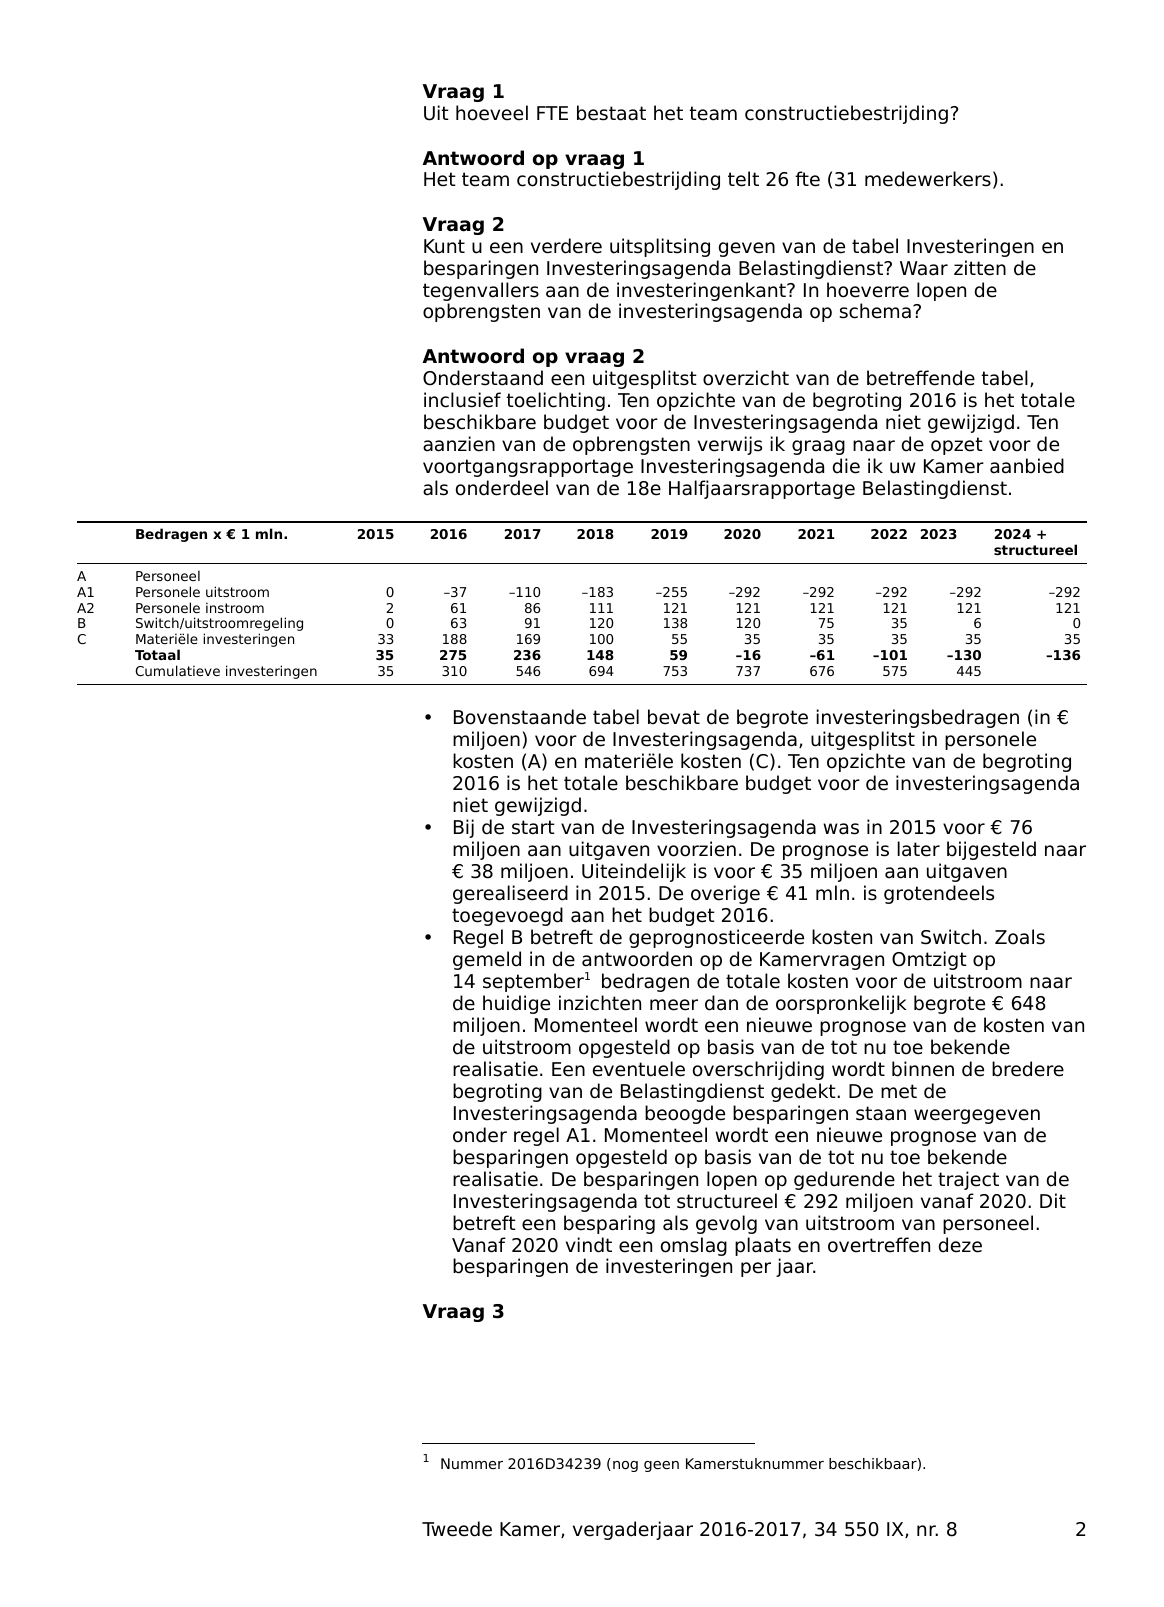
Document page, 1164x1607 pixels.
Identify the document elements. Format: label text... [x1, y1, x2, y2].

table_cell 111 [547, 600, 620, 616]
table_cell [473, 564, 547, 585]
table_cell 188 [400, 632, 473, 648]
table_cell [77, 663, 129, 684]
table_cell 35 [767, 632, 841, 648]
table_cell [767, 564, 841, 585]
table_cell 75 [767, 616, 841, 632]
table_cell 737 [694, 663, 767, 684]
table_cell 169 [473, 632, 547, 648]
table_cell 121 [841, 600, 914, 616]
table_cell –110 [473, 585, 547, 600]
table_cell [77, 648, 129, 663]
table_cell 138 [620, 616, 694, 632]
table_cell 121 [914, 600, 988, 616]
table_cell [914, 564, 988, 585]
table_header 2017 [473, 523, 547, 563]
table_cell 121 [620, 600, 694, 616]
table_cell –101 [841, 648, 914, 663]
text • Regel B betreft de geprognosticeerde kosten van Switch. Zoals gemeld in de antwoorden op de Kamervragen Omtzigt op 14 september bedragen de totale kosten voor de uitstroom naar de huidige inzichten meer dan de oorspronkelijk begrote € 648 miljoen. Momenteel wordt een nieuwe prognose van de kosten van de uitstroom opgesteld op basis van de tot nu toe bekende realisatie. Een eventuele overschrijding wordt binnen de bredere begroting van de Belastingdienst gedekt. De met de Investeringsagenda beoogde besparingen staan weergegeven onder regel A1. Momenteel wordt een nieuwe prognose van de besparingen opgesteld op basis van de tot nu toe bekende realisatie. De besparingen lopen op gedurende het traject van de Investeringsagenda tot structureel € 292 miljoen vanaf 2020. Dit betreft een besparing als gevolg van uitstroom van personeel. Vanaf 2020 vindt een omslag plaats en overtreffen deze besparingen de investeringen per jaar. [422, 927, 1087, 1278]
table_cell [841, 564, 914, 585]
table_cell Personele uitstroom [129, 585, 326, 600]
table_cell Personele instroom [129, 600, 326, 616]
text Antwoord op vraag 2 [422, 346, 1087, 368]
table_cell 59 [620, 648, 694, 663]
text Het team constructiebestrijding telt 26 fte (31 medewerkers). [422, 169, 1087, 191]
table_cell Materiële investeringen [129, 632, 326, 648]
table_cell 694 [547, 663, 620, 684]
table_cell 63 [400, 616, 473, 632]
text Vraag 2 [422, 213, 1087, 236]
table_cell Totaal [129, 648, 326, 663]
text • Bij de start van de Investeringsagenda was in 2015 voor € 76 miljoen aan uitgaven voorzien. De prognose is later bijgesteld naar € 38 miljoen. Uiteindelijk is voor € 35 miljoen aan uitgaven gerealiseerd in 2015. De overige € 41 mln. is grotendeels toegevoegd aan het budget 2016. [422, 817, 1087, 927]
table_cell 35 [326, 648, 400, 663]
table_cell 86 [473, 600, 547, 616]
table_cell 546 [473, 663, 547, 684]
table_cell C [77, 632, 129, 648]
table_cell –255 [620, 585, 694, 600]
table_cell 753 [620, 663, 694, 684]
table_cell 91 [473, 616, 547, 632]
table_cell Cumulatieve investeringen [129, 663, 326, 684]
table_cell –183 [547, 585, 620, 600]
table_cell A [77, 564, 129, 585]
table_cell [988, 663, 1087, 684]
table_header 2022 [841, 523, 914, 563]
table_cell –292 [694, 585, 767, 600]
table_header 2020 [694, 523, 767, 563]
table_cell –130 [914, 648, 988, 663]
table_cell 275 [400, 648, 473, 663]
table_header 2024 + structureel [988, 523, 1087, 563]
table_cell [400, 564, 473, 585]
table_cell [326, 564, 400, 585]
table_header Bedragen x € 1 mln. [129, 523, 326, 563]
text Kunt u een verdere uitsplitsing geven van de tabel Investeringen en besparingen Investeringsagenda Belastingdienst? Waar zitten de tegenvallers aan de investeringenkant? In hoeverre lopen de opbrengsten van de investeringsagenda op schema? [422, 236, 1087, 323]
table_cell 35 [988, 632, 1087, 648]
text Uit hoeveel FTE bestaat het team constructiebestrijding? [422, 103, 1087, 125]
text Vraag 1 [422, 81, 1087, 103]
table_cell 33 [326, 632, 400, 648]
text Onderstaand een uitgesplitst overzicht van de betreffende tabel, inclusief toelichting. Ten opzichte van de begroting 2016 is het totale beschikbare budget voor de Investeringsagenda niet gewijzigd. Ten aanzien van de opbrengsten verwijs ik graag naar de opzet voor de voortgangsrapportage Investeringsagenda die ik uw Kamer aanbied als onderdeel van de 18e Halfjaarsrapportage Belastingdienst. [422, 368, 1087, 499]
text Antwoord op vraag 1 [422, 147, 1087, 169]
table_cell 0 [326, 616, 400, 632]
table_cell –292 [914, 585, 988, 600]
table_cell 61 [400, 600, 473, 616]
table_header 2021 [767, 523, 841, 563]
text Nummer 2016D34239 (nog geen Kamerstuknummer beschikbaar). [422, 1452, 1087, 1474]
table_header 2019 [620, 523, 694, 563]
table_cell –292 [841, 585, 914, 600]
table_cell 100 [547, 632, 620, 648]
table_cell 2 [326, 600, 400, 616]
table_cell 6 [914, 616, 988, 632]
table_cell 0 [326, 585, 400, 600]
table_cell 120 [547, 616, 620, 632]
table_header 2016 [400, 523, 473, 563]
table_header 2023 [914, 523, 988, 563]
table_cell Switch/uitstroomregeling [129, 616, 326, 632]
table_cell 35 [326, 663, 400, 684]
table_cell B [77, 616, 129, 632]
table_cell 35 [841, 632, 914, 648]
table_cell 55 [620, 632, 694, 648]
table_cell –16 [694, 648, 767, 663]
table_cell 120 [694, 616, 767, 632]
table_cell A2 [77, 600, 129, 616]
table_cell –292 [767, 585, 841, 600]
text • Bovenstaande tabel bevat de begrote investeringsbedragen (in € miljoen) voor de Investeringsagenda, uitgesplitst in personele kosten (A) en materiële kosten (C). Ten opzichte van de begroting 2016 is het totale beschikbare budget voor de investeringsagenda niet gewijzigd. [422, 707, 1087, 817]
table_cell [547, 564, 620, 585]
table_header 2018 [547, 523, 620, 563]
table_cell [988, 564, 1087, 585]
table_cell Personeel [129, 564, 326, 585]
table_cell –61 [767, 648, 841, 663]
table_cell 121 [767, 600, 841, 616]
table_cell –37 [400, 585, 473, 600]
table_cell –292 [988, 585, 1087, 600]
table_cell 35 [694, 632, 767, 648]
table_cell [694, 564, 767, 585]
table_cell 676 [767, 663, 841, 684]
table_cell 35 [914, 632, 988, 648]
table_cell 121 [988, 600, 1087, 616]
table_cell 121 [694, 600, 767, 616]
table_header [77, 523, 129, 563]
table_cell 445 [914, 663, 988, 684]
table_header 2015 [326, 523, 400, 563]
table_cell 575 [841, 663, 914, 684]
table_cell –136 [988, 648, 1087, 663]
table_cell 236 [473, 648, 547, 663]
table_cell 310 [400, 663, 473, 684]
table_cell A1 [77, 585, 129, 600]
table_cell 35 [841, 616, 914, 632]
table_cell 0 [988, 616, 1087, 632]
table_cell 148 [547, 648, 620, 663]
table_cell [620, 564, 694, 585]
text Vraag 3 [422, 1301, 1087, 1323]
